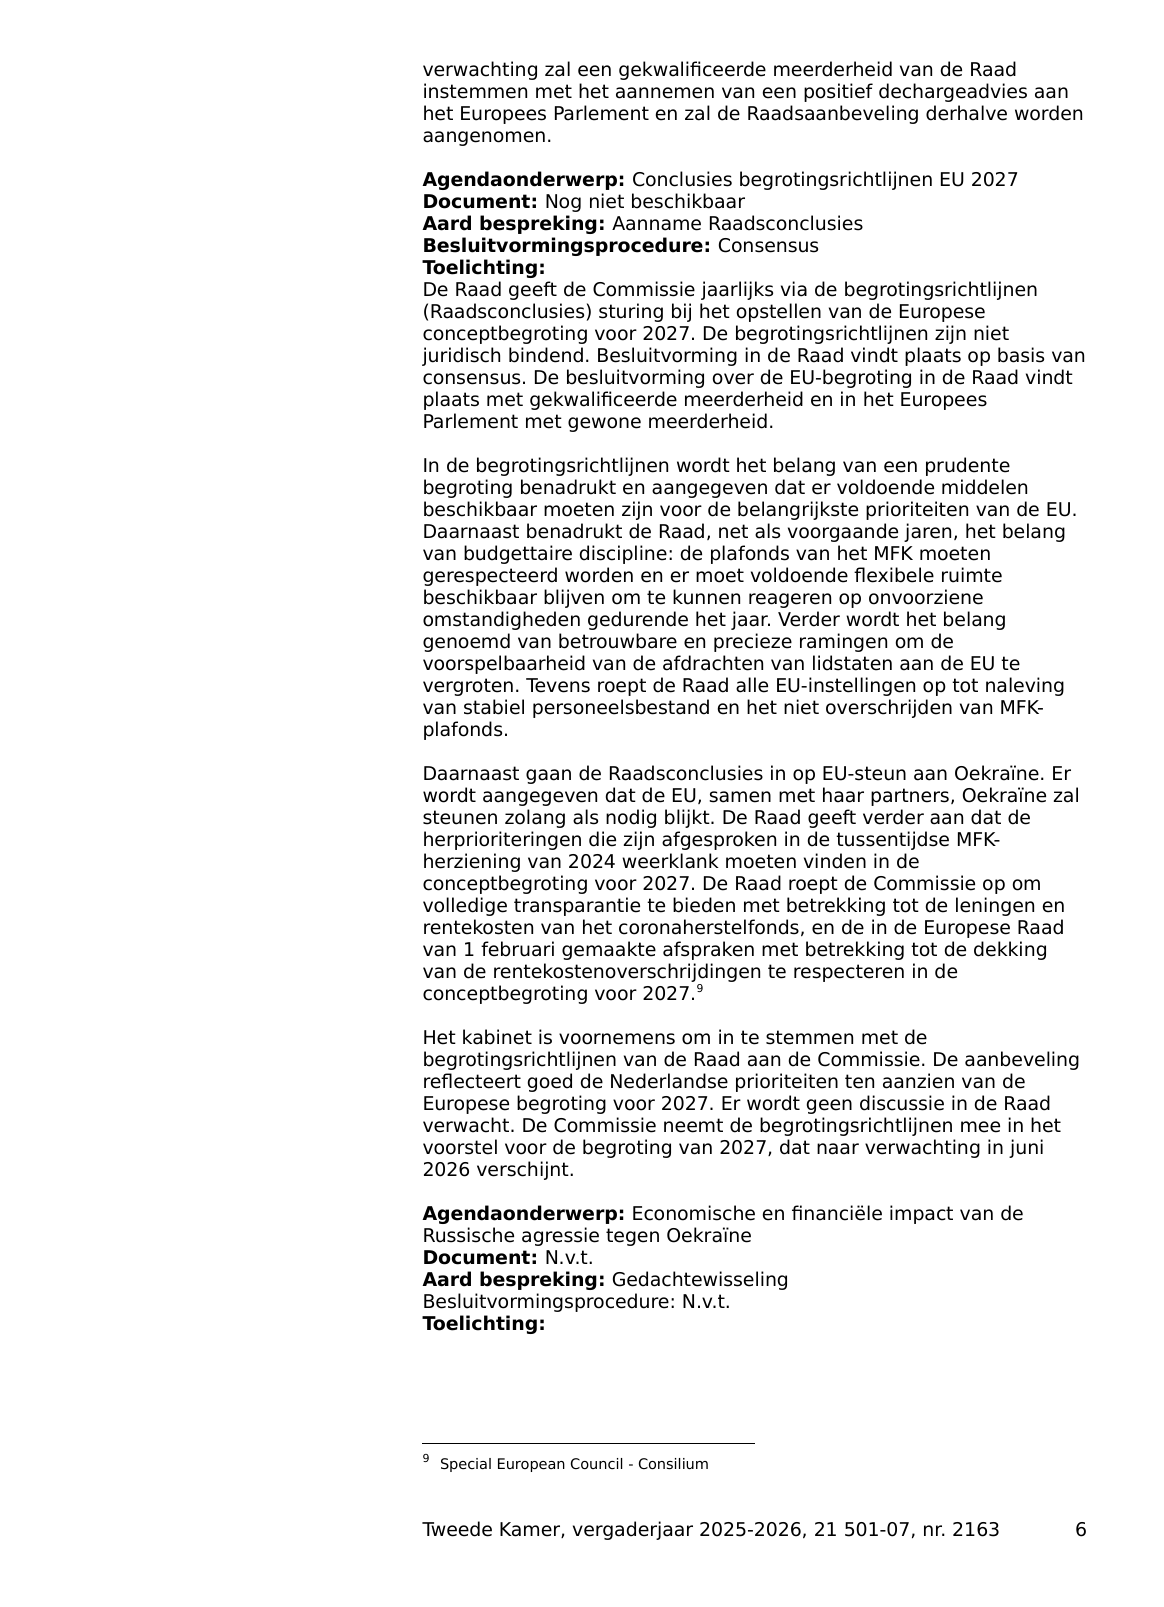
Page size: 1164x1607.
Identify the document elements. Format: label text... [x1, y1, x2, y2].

text Aard bespreking: Aanname Raadsconclusies [422, 213, 1087, 235]
text Het kabinet is voornemens om in te stemmen met de begrotingsrichtlijnen van de Raad aan de Commissie. De aanbeveling reflecteert goed de Nederlandse prioriteiten ten aanzien van de Europese begroting voor 2027. Er wordt geen discussie in de Raad verwacht. De Commissie neemt de begrotingsrichtlijnen mee in het voorstel voor de begroting van 2027, dat naar verwachting in juni 2026 verschijnt. [422, 1027, 1087, 1181]
text Document: Nog niet beschikbaar [422, 191, 1087, 213]
text In de begrotingsrichtlijnen wordt het belang van een prudente begroting benadrukt en aangegeven dat er voldoende middelen beschikbaar moeten zijn voor de belangrijkste prioriteiten van de EU. Daarnaast benadrukt de Raad, net als voorgaande jaren, het belang van budgettaire discipline: de plafonds van het MFK moeten gerespecteerd worden en er moet voldoende flexibele ruimte beschikbaar blijven om te kunnen reageren op onvoorziene omstandigheden gedurende het jaar. Verder wordt het belang genoemd van betrouwbare en precieze ramingen om de voorspelbaarheid van de afdrachten van lidstaten aan de EU te vergroten. Tevens roept de Raad alle EU-instellingen op tot naleving van stabiel personeelsbestand en het niet overschrijden van MFK-plafonds. [422, 455, 1087, 741]
text Aard bespreking: Gedachtewisseling [422, 1269, 1087, 1291]
text Daarnaast gaan de Raadsconclusies in op EU-steun aan Oekraïne. Er wordt aangegeven dat de EU, samen met haar partners, Oekraïne zal steunen zolang als nodig blijkt. De Raad geeft verder aan dat de herprioriteringen die zijn afgesproken in de tussentijdse MFK-herziening van 2024 weerklank moeten vinden in de conceptbegroting voor 2027. De Raad roept de Commissie op om volledige transparantie te bieden met betrekking tot de leningen en rentekosten van het coronaherstelfonds, en de in de Europese Raad van 1 februari gemaakte afspraken met betrekking tot de dekking van de rentekostenoverschrijdingen te respecteren in de conceptbegroting voor 2027. [422, 763, 1087, 1005]
text De Raad geeft de Commissie jaarlijks via de begrotingsrichtlijnen (Raadsconclusies) sturing bij het opstellen van de Europese conceptbegroting voor 2027. De begrotingsrichtlijnen zijn niet juridisch bindend. Besluitvorming in de Raad vindt plaats op basis van consensus. De besluitvorming over de EU-begroting in de Raad vindt plaats met gekwalificeerde meerderheid en in het Europees Parlement met gewone meerderheid. [422, 279, 1087, 433]
text Document: N.v.t. [422, 1247, 1087, 1269]
text Agendaonderwerp: Conclusies begrotingsrichtlijnen EU 2027 [422, 169, 1087, 191]
text Agendaonderwerp: Economische en financiële impact van de Russische agressie tegen Oekraïne [422, 1203, 1087, 1247]
text verwachting zal een gekwalificeerde meerderheid van de Raad instemmen met het aannemen van een positief dechargeadvies aan het Europees Parlement en zal de Raadsaanbeveling derhalve worden aangenomen. [422, 59, 1087, 147]
text Toelichting: [422, 257, 1087, 279]
text Besluitvormingsprocedure: Consensus [422, 235, 1087, 257]
text Special European Council - Consilium [422, 1452, 1087, 1474]
text Toelichting: [422, 1313, 1087, 1335]
text Besluitvormingsprocedure: N.v.t. [422, 1291, 1087, 1313]
